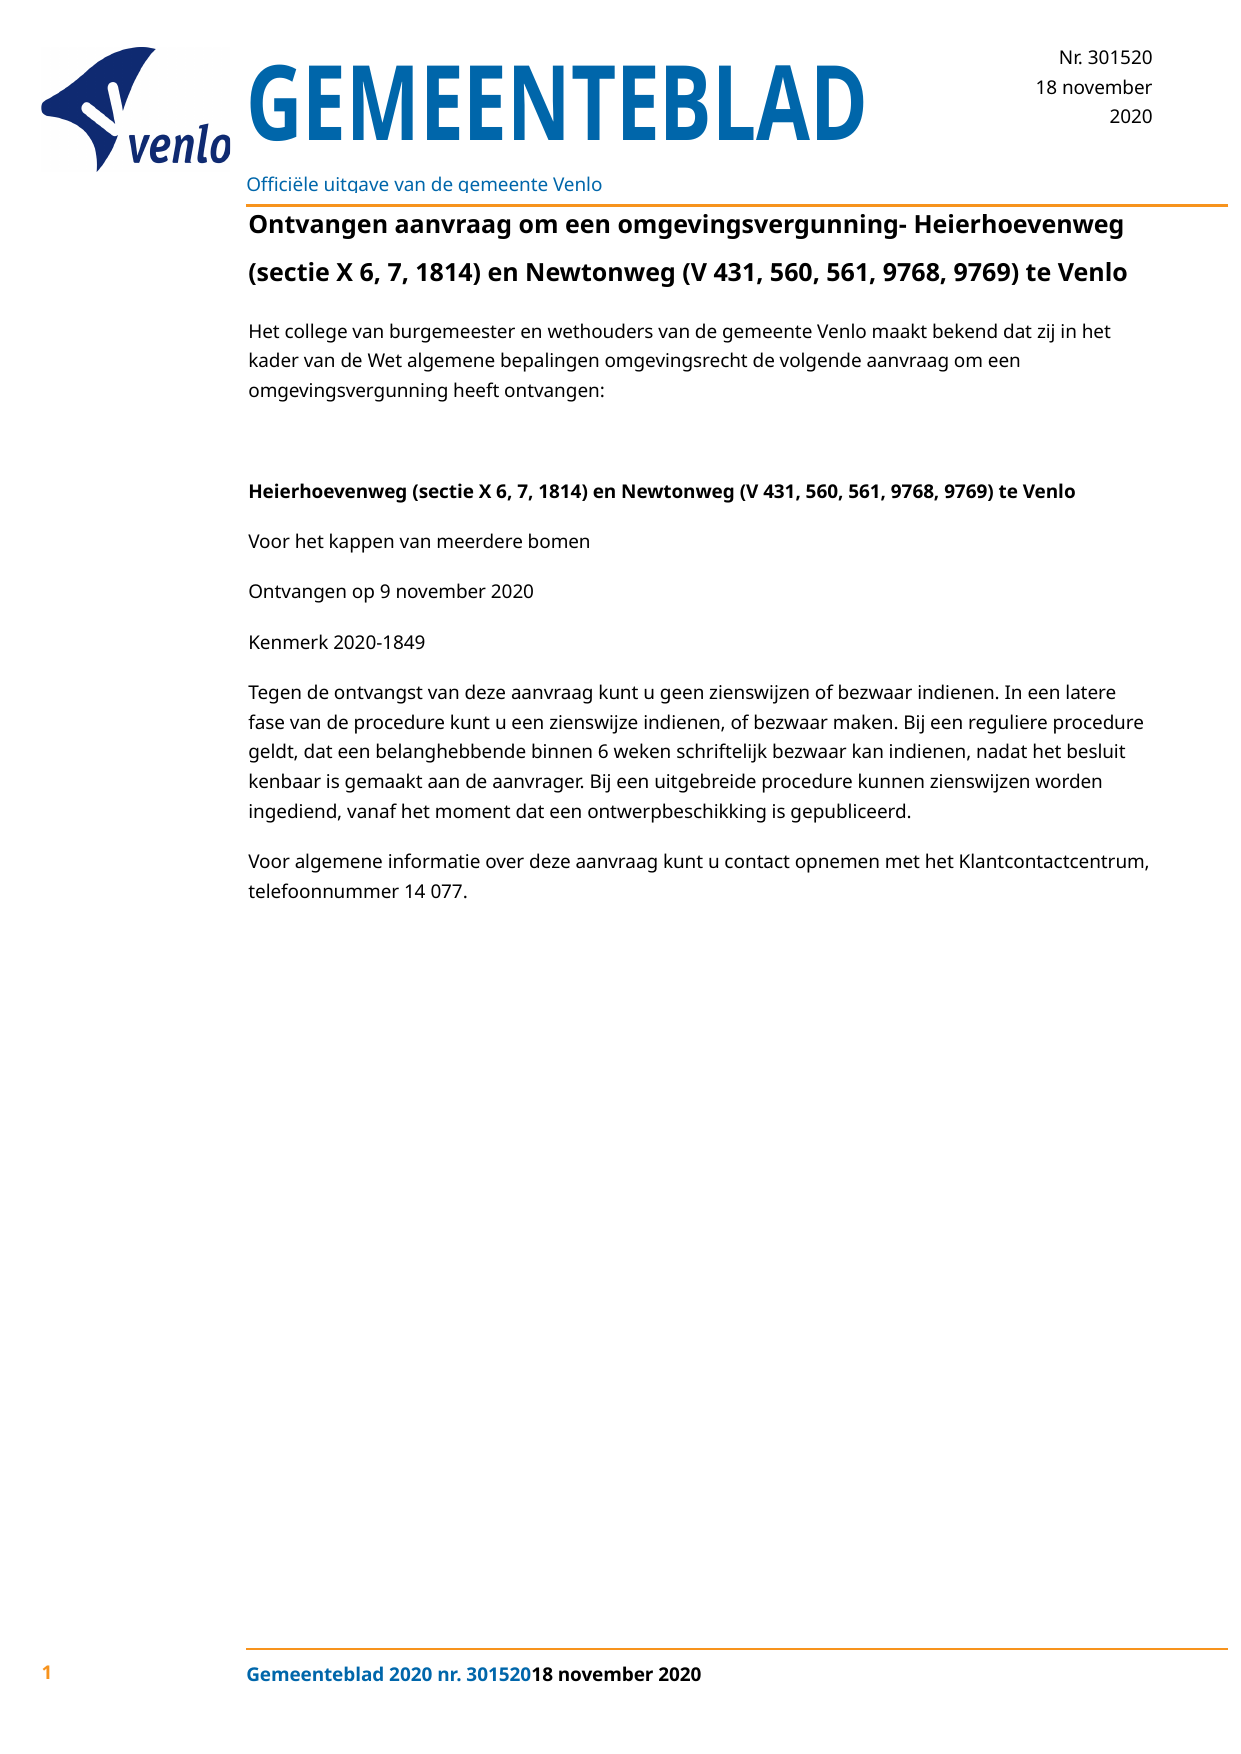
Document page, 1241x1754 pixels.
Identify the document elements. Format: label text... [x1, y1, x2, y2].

text Voor het kappen van meerdere bomen [248, 528, 1152, 554]
text Tegen de ontvangst van deze aanvraag kunt u geen zienswijzen of bezwaar indienen. In een latere fase van de procedure kunt u een zienswijze indienen, of bezwaar maken. Bij een reguliere procedure geldt, dat een belanghebbende binnen 6 weken schriftelijk bezwaar kan indienen, nadat het besluit kenbaar is gemaakt aan de aanvrager. Bij een uitgebreide procedure kunnen zienswijzen worden ingediend, vanaf het moment dat een ontwerpbeschikking is gepubliceerd. [248, 679, 1152, 824]
text Voor algemene informatie over deze aanvraag kunt u contact opnemen met het Klantcontactcentrum, telefoonnummer 14 077. [248, 848, 1152, 904]
text Kenmerk 2020-1849 [248, 629, 1152, 655]
text Ontvangen aanvraag om een omgevingsvergunning- Heierhoevenweg (sectie X 6, 7, 1814) en Newtonweg (V 431, 560, 561, 9768, 9769) te Venlo [248, 207, 1152, 288]
text Het college van burgemeester en wethouders van de gemeente Venlo maakt bekend dat zij in het kader van de Wet algemene bepalingen omgevingsrecht de volgende aanvraag om een omgevingsvergunning heeft ontvangen: [248, 318, 1152, 403]
text Ontvangen op 9 november 2020 [248, 579, 1152, 604]
picture [41, 47, 231, 172]
text Heierhoevenweg (sectie X 6, 7, 1814) en Newtonweg (V 431, 560, 561, 9768, 9769) te Venlo [248, 478, 1152, 504]
